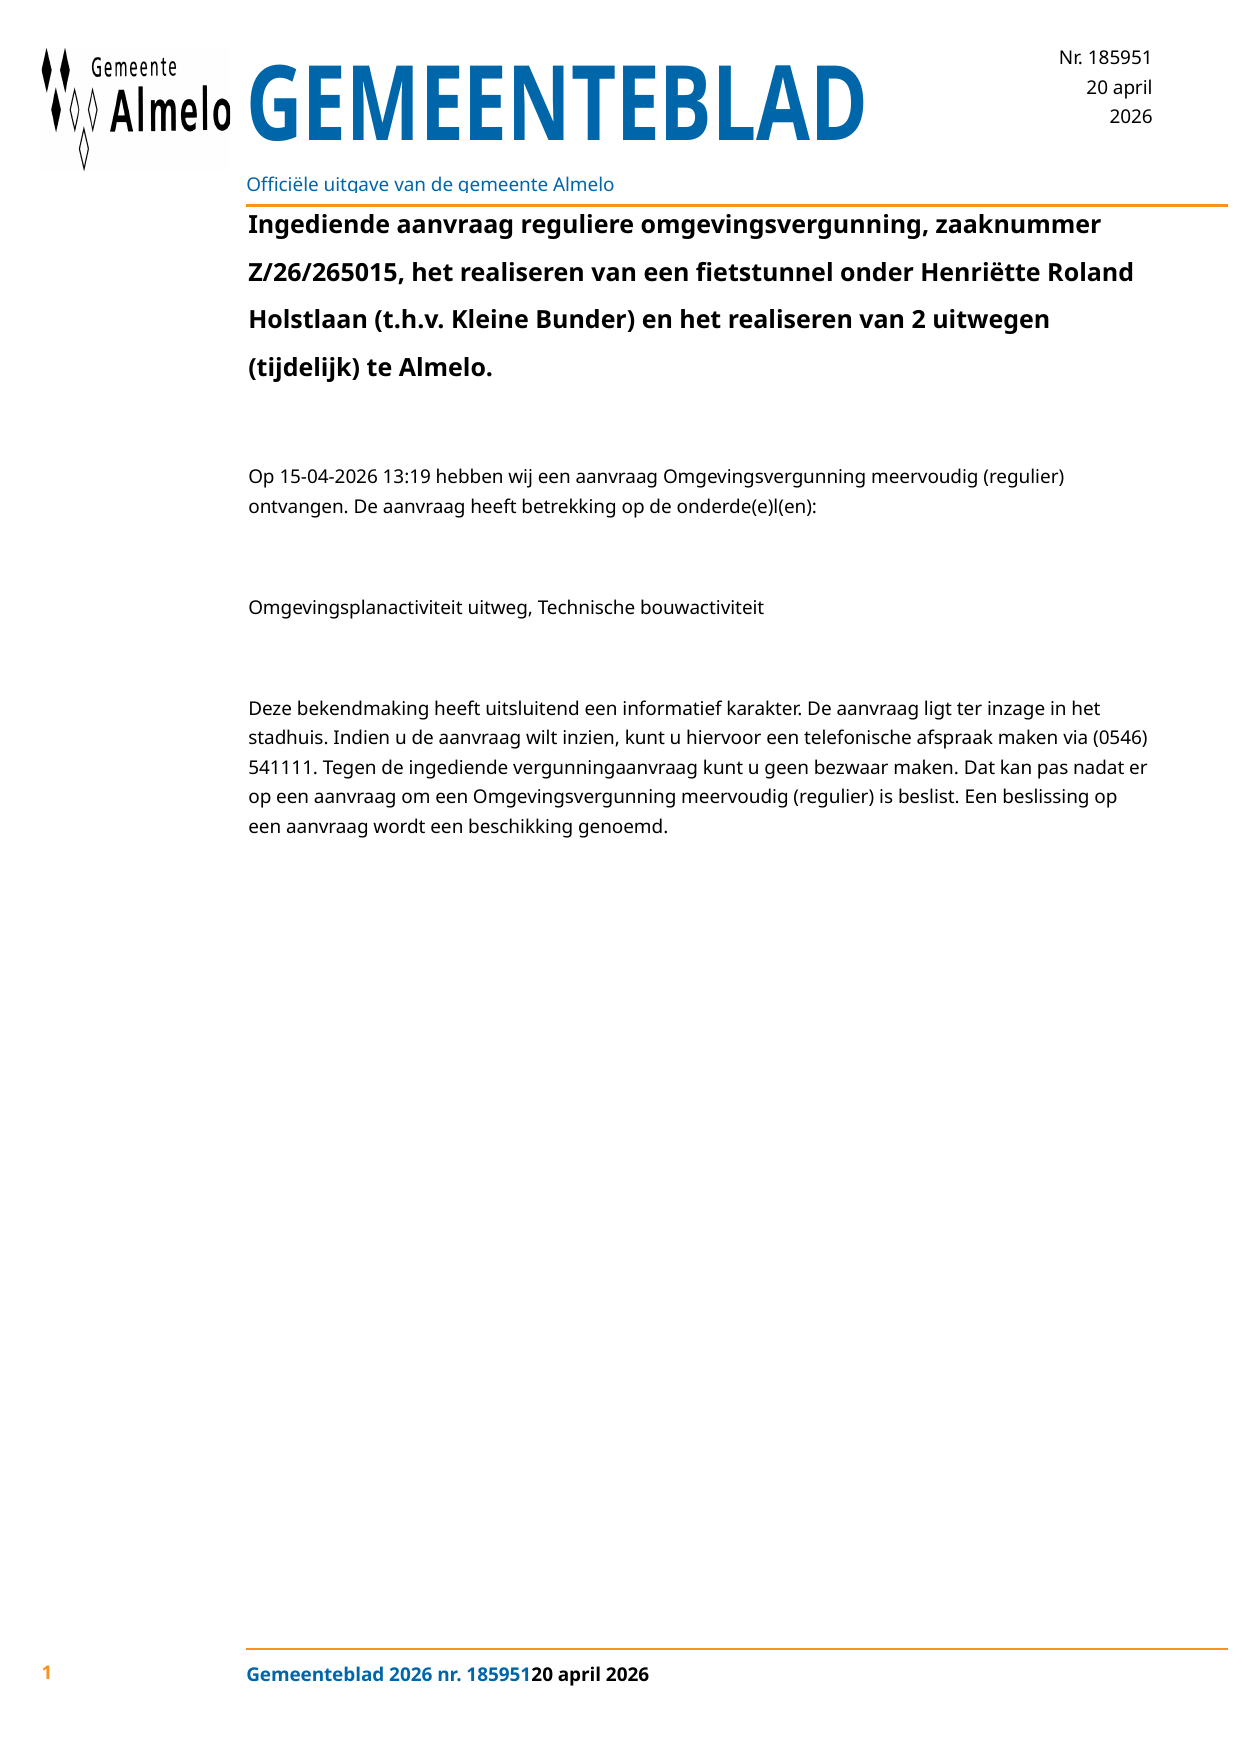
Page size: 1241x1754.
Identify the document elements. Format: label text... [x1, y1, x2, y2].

text Deze bekendmaking heeft uitsluitend een informatief karakter. De aanvraag ligt ter inzage in het stadhuis. Indien u de aanvraag wilt inzien, kunt u hiervoor een telefonische afspraak maken via (0546) 541111. Tegen de ingediende vergunningaanvraag kunt u geen bezwaar maken. Dat kan pas nadat er op een aanvraag om een Omgevingsvergunning meervoudig (regulier) is beslist. Een beslissing op een aanvraag wordt een beschikking genoemd. [248, 695, 1152, 839]
text Ingediende aanvraag reguliere omgevingsvergunning, zaaknummer Z/26/265015, het realiseren van een fietstunnel onder Henriëtte Roland Holstlaan (t.h.v. Kleine Bunder) en het realiseren van 2 uitwegen (tijdelijk) te Almelo. [248, 207, 1152, 384]
picture [41, 47, 231, 172]
text Op 15-04-2026 13:19 hebben wij een aanvraag Omgevingsvergunning meervoudig (regulier) ontvangen. De aanvraag heeft betrekking op de onderde(e)l(en): [248, 463, 1152, 519]
text Omgevingsplanactiviteit uitweg, Technische bouwactiviteit [248, 594, 1152, 620]
